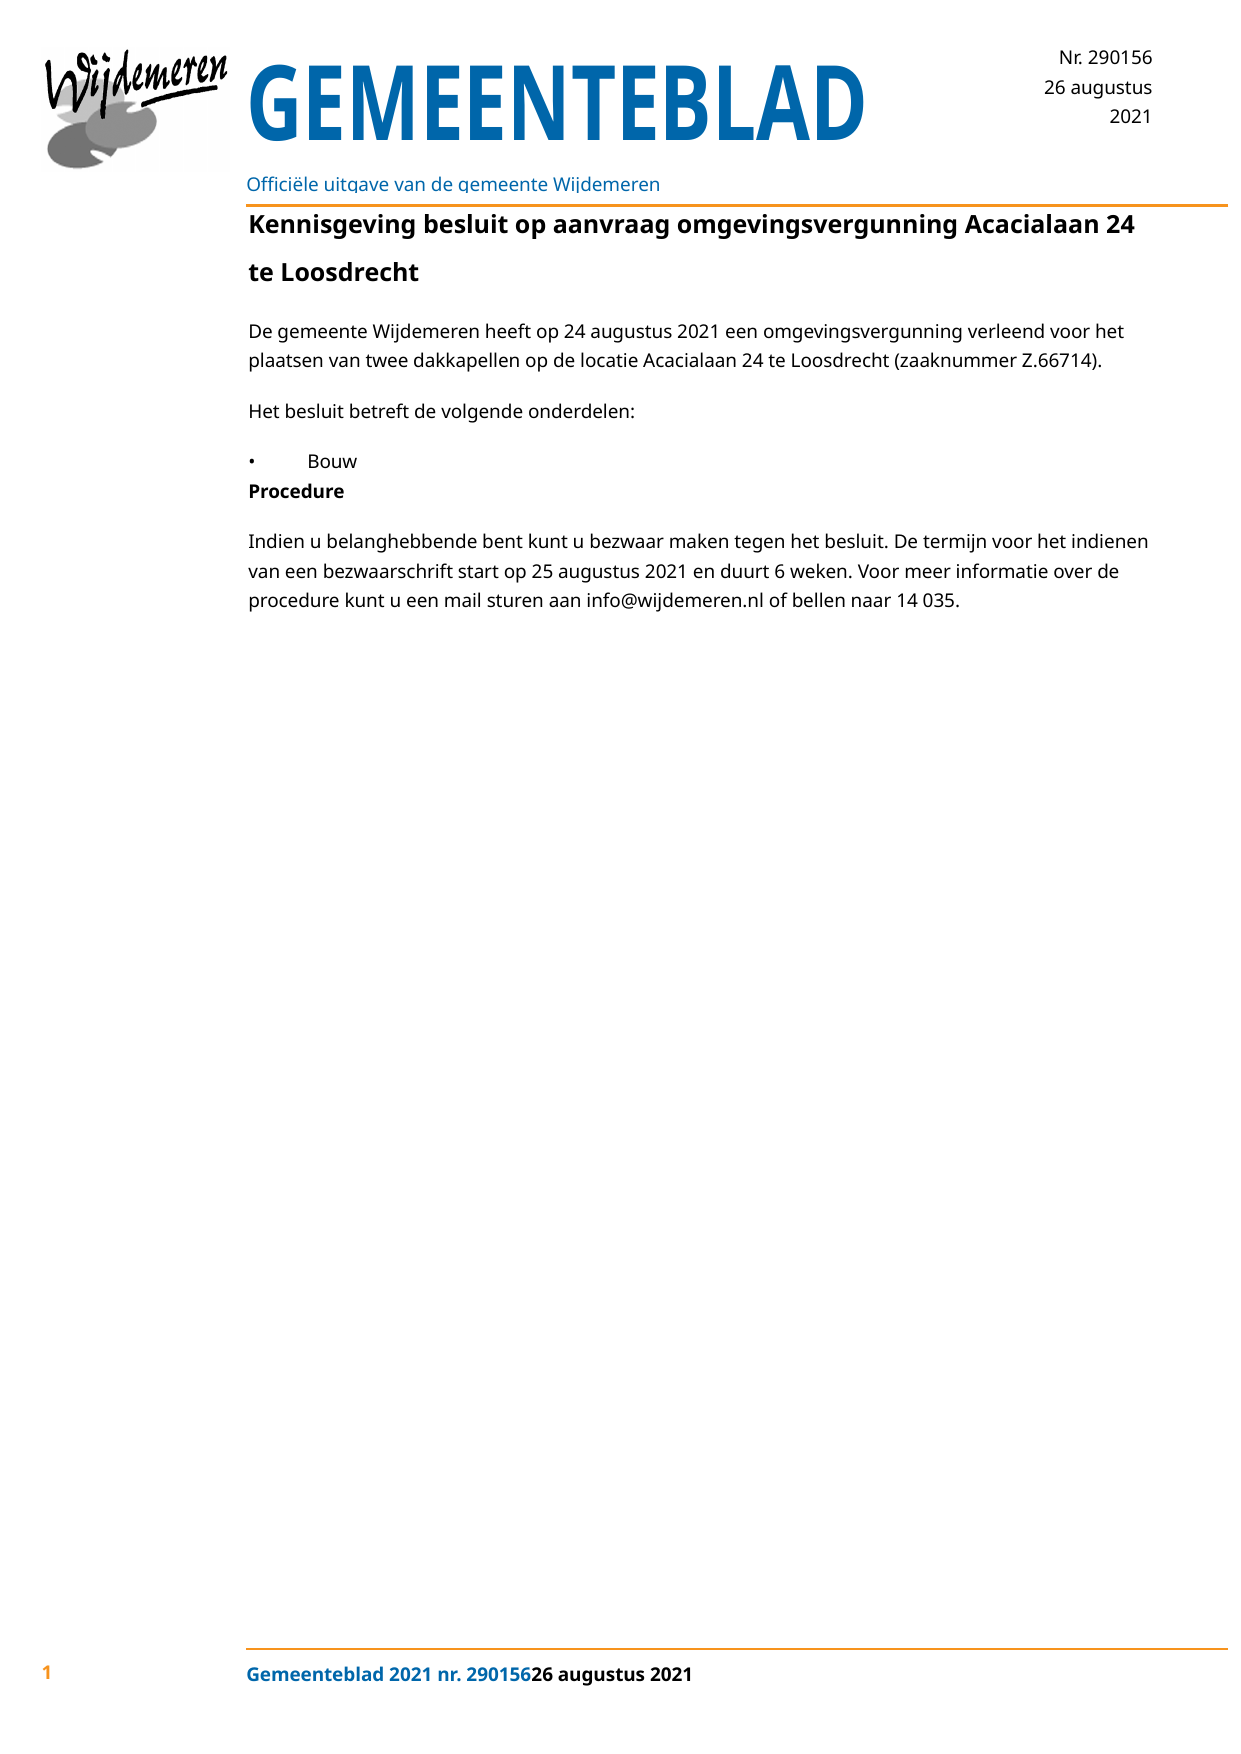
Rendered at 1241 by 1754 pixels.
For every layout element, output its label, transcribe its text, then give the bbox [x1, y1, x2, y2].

text Procedure [248, 478, 1152, 504]
text Indien u belanghebbende bent kunt u bezwaar maken tegen het besluit. De termijn voor het indienen van een bezwaarschrift start op 25 augustus 2021 en duurt 6 weken. Voor meer informatie over de procedure kunt u een mail sturen aan info@wijdemeren.nl of bellen naar 14 035. [248, 528, 1152, 613]
picture [41, 47, 231, 172]
text De gemeente Wijdemeren heeft op 24 augustus 2021 een omgevingsvergunning verleend voor het plaatsen van twee dakkapellen op de locatie Acacialaan 24 te Loosdrecht (zaaknummer Z.66714). [248, 318, 1152, 373]
text Kennisgeving besluit op aanvraag omgevingsvergunning Acacialaan 24 te Loosdrecht [248, 207, 1152, 288]
list Bouw [248, 448, 1152, 474]
text Het besluit betreft de volgende onderdelen: [248, 398, 1152, 424]
